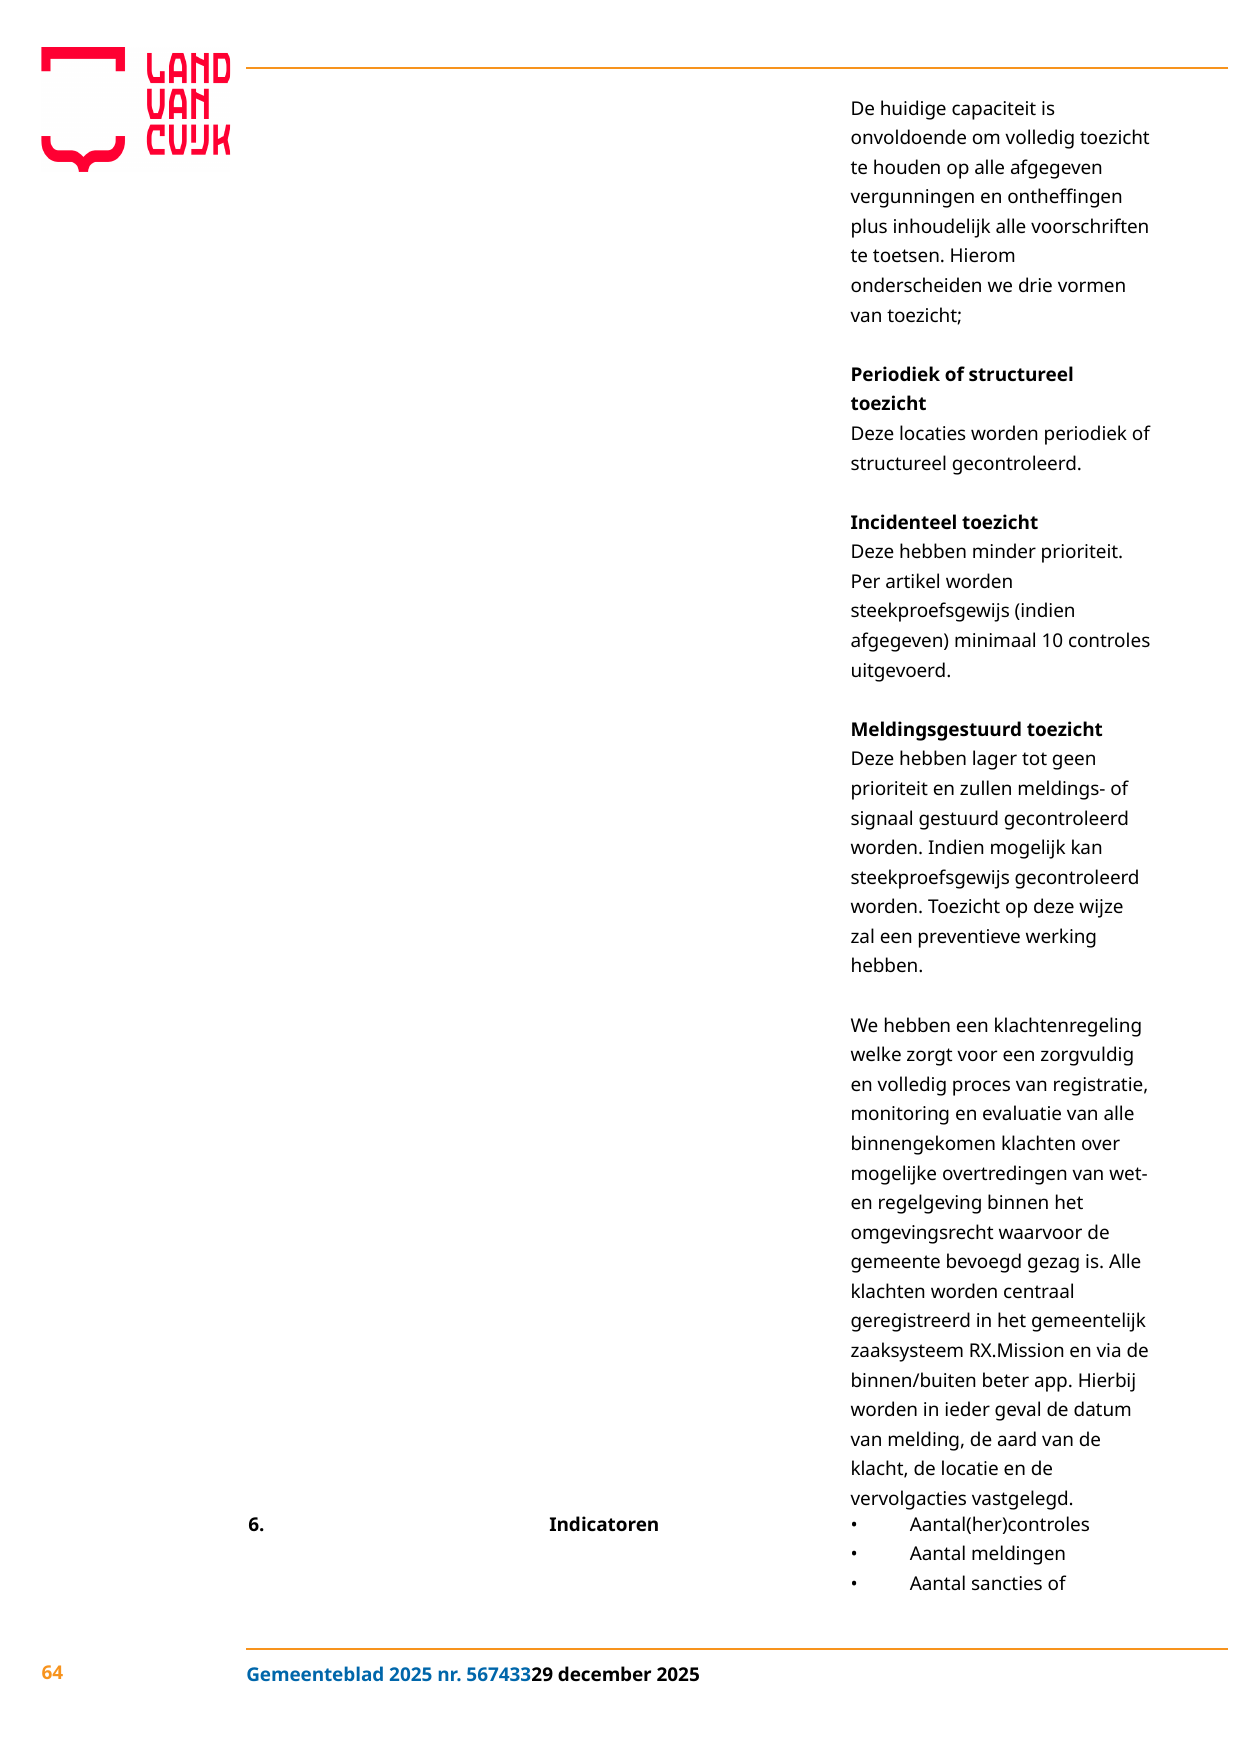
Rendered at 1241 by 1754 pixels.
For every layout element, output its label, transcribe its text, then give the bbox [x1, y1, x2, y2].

table_cell 6. [248, 1511, 549, 1596]
table_cell Aantal(her)controles Aantal meldingen Aantal sancties of [850, 1511, 1152, 1596]
table_cell De huidige capaciteit is onvoldoende om volledig toezicht te houden op alle afgegeven vergunningen en ontheffingen plus inhoudelijk alle voorschriften te toetsen. Hierom onderscheiden we drie vormen van toezicht; Periodiek of structureel toezicht Deze locaties worden periodiek of structureel gecontroleerd. Incidenteel toezicht Deze hebben minder prioriteit. Per artikel worden steekproefsgewijs (indien afgegeven) minimaal 10 controles uitgevoerd. Meldingsgestuurd toezicht Deze hebben lager tot geen prioriteit en zullen meldings- of signaal gestuurd gecontroleerd worden. Indien mogelijk kan steekproefsgewijs gecontroleerd worden. Toezicht op deze wijze zal een preventieve werking hebben. We hebben een klachtenregeling welke zorgt voor een zorgvuldig en volledig proces van registratie, monitoring en evaluatie van alle binnengekomen klachten over mogelijke overtredingen van wet- en regelgeving binnen het omgevingsrecht waarvoor de gemeente bevoegd gezag is. Alle klachten worden centraal geregistreerd in het gemeentelijk zaaksysteem RX.Mission en via de binnen/buiten beter app. Hierbij worden in ieder geval de datum van melding, de aard van de klacht, de locatie en de vervolgacties vastgelegd. [850, 95, 1152, 1511]
table_cell Indicatoren [549, 1511, 850, 1596]
table_cell [248, 95, 549, 1511]
picture [41, 47, 231, 172]
table_cell [549, 95, 850, 1511]
